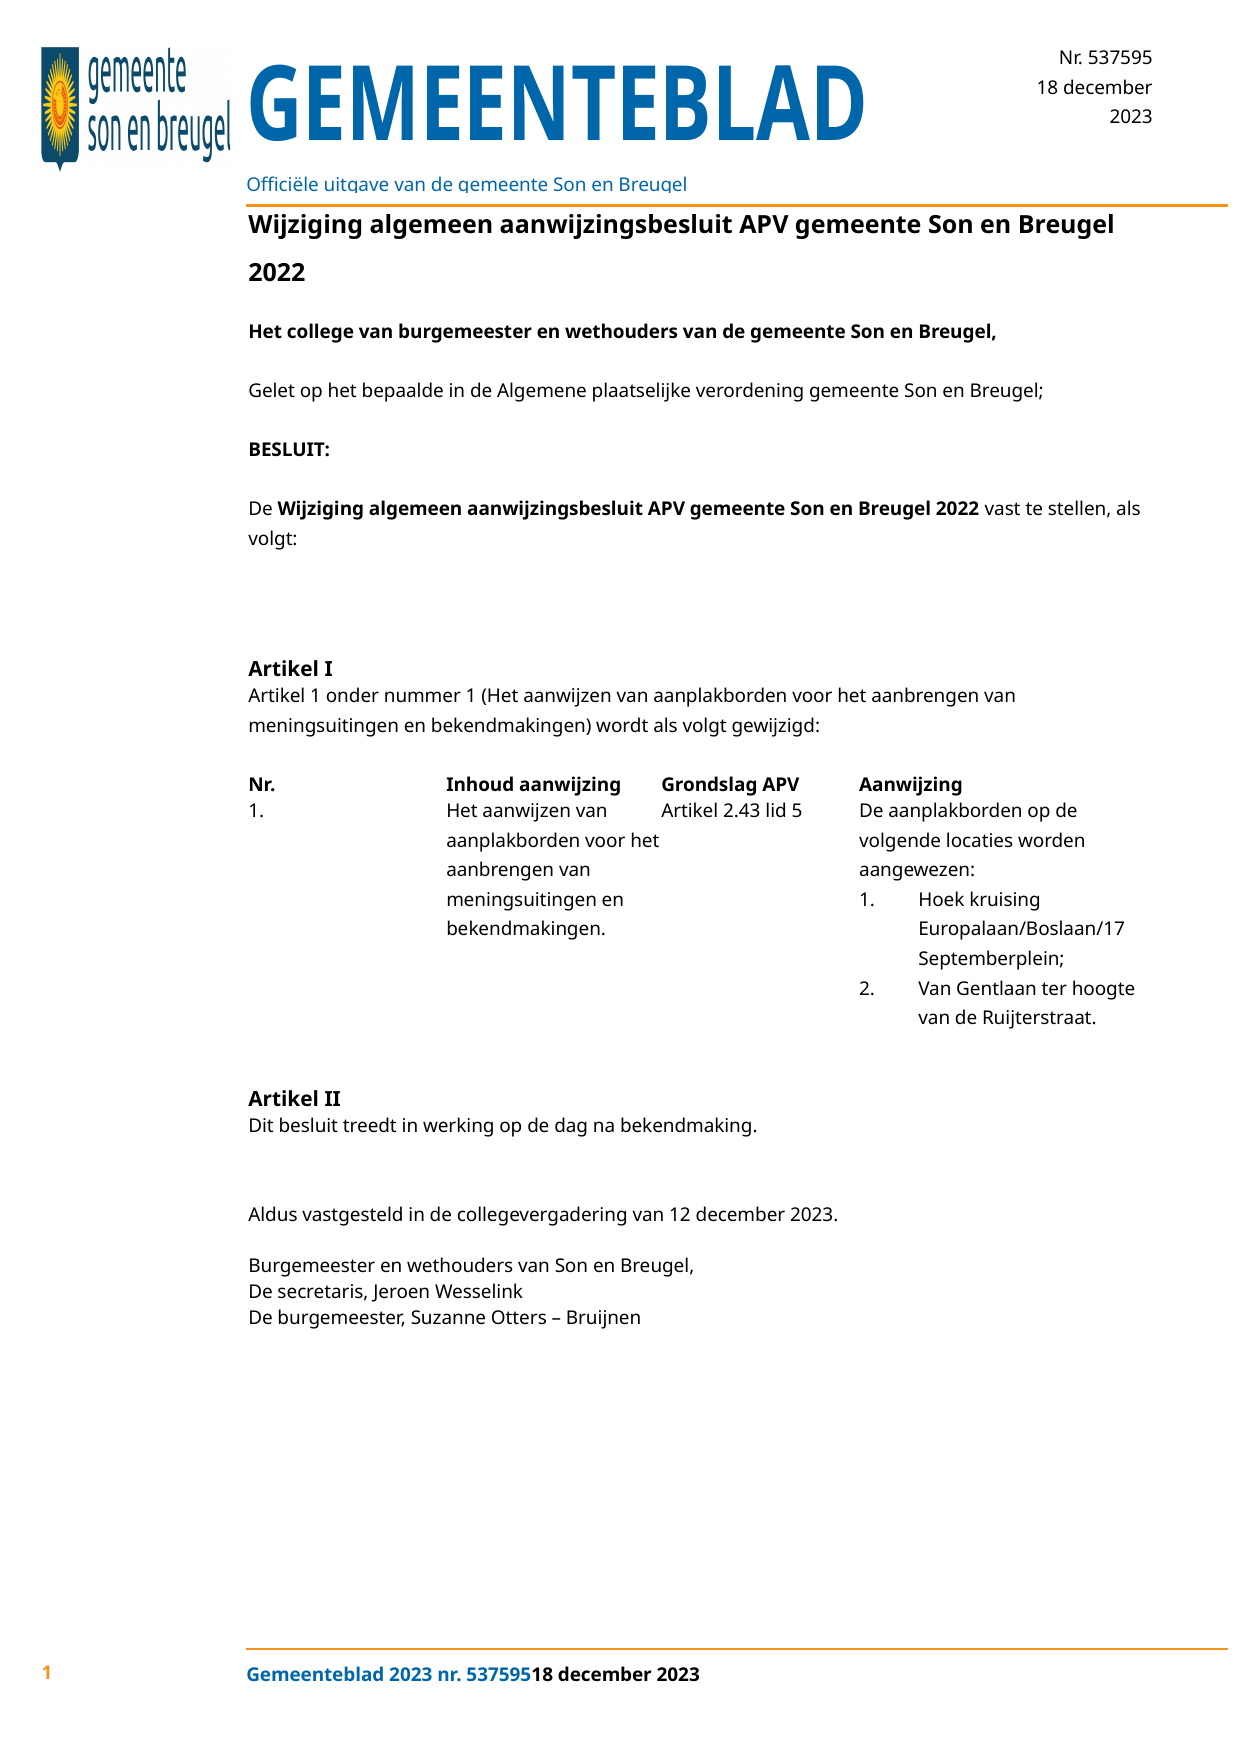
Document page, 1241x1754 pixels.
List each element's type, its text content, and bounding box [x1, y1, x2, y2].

table_cell Artikel 2.43 lid 5 [661, 797, 859, 1030]
text De secretaris, Jeroen Wesselink [248, 1278, 1152, 1304]
picture [41, 47, 231, 172]
table_header Nr. [248, 772, 446, 797]
text Artikel I [248, 654, 1152, 683]
text De burgemeester, Suzanne Otters – Bruijnen [248, 1304, 1152, 1329]
text Artikel 1 onder nummer 1 (Het aanwijzen van aanplakborden voor het aanbrengen van meningsuitingen en bekendmakingen) wordt als volgt gewijzigd: [248, 683, 1152, 738]
text BESLUIT: [248, 436, 1152, 462]
text Burgemeester en wethouders van Son en Breugel, [248, 1252, 1152, 1278]
table_cell De aanplakborden op de volgende locaties worden aangewezen: Hoek kruising Europalaan/Boslaan/17 Septemberplein; Van Gentlaan ter hoogte van de Ruijterstraat. [859, 797, 1152, 1030]
text De Wijziging algemeen aanwijzingsbesluit APV gemeente Son en Breugel 2022 vast te stellen, als volgt: [248, 495, 1152, 551]
table_cell Het aanwijzen van aanplakborden voor het aanbrengen van meningsuitingen en bekendmakingen. [446, 797, 661, 1030]
text Dit besluit treedt in werking op de dag na bekendmaking. [248, 1112, 1152, 1138]
table_header Aanwijzing [859, 772, 1152, 797]
text Wijziging algemeen aanwijzingsbesluit APV gemeente Son en Breugel 2022 [248, 207, 1152, 288]
table_header Inhoud aanwijzing [446, 772, 661, 797]
text Het college van burgemeester en wethouders van de gemeente Son en Breugel, [248, 318, 1152, 344]
table_cell 1. [248, 797, 446, 1030]
text Gelet op het bepaalde in de Algemene plaatselijke verordening gemeente Son en Breugel; [248, 377, 1152, 403]
table_header Grondslag APV [661, 772, 859, 797]
text Artikel II [248, 1084, 1152, 1112]
text Aldus vastgesteld in de collegevergadering van 12 december 2023. [248, 1201, 1152, 1227]
